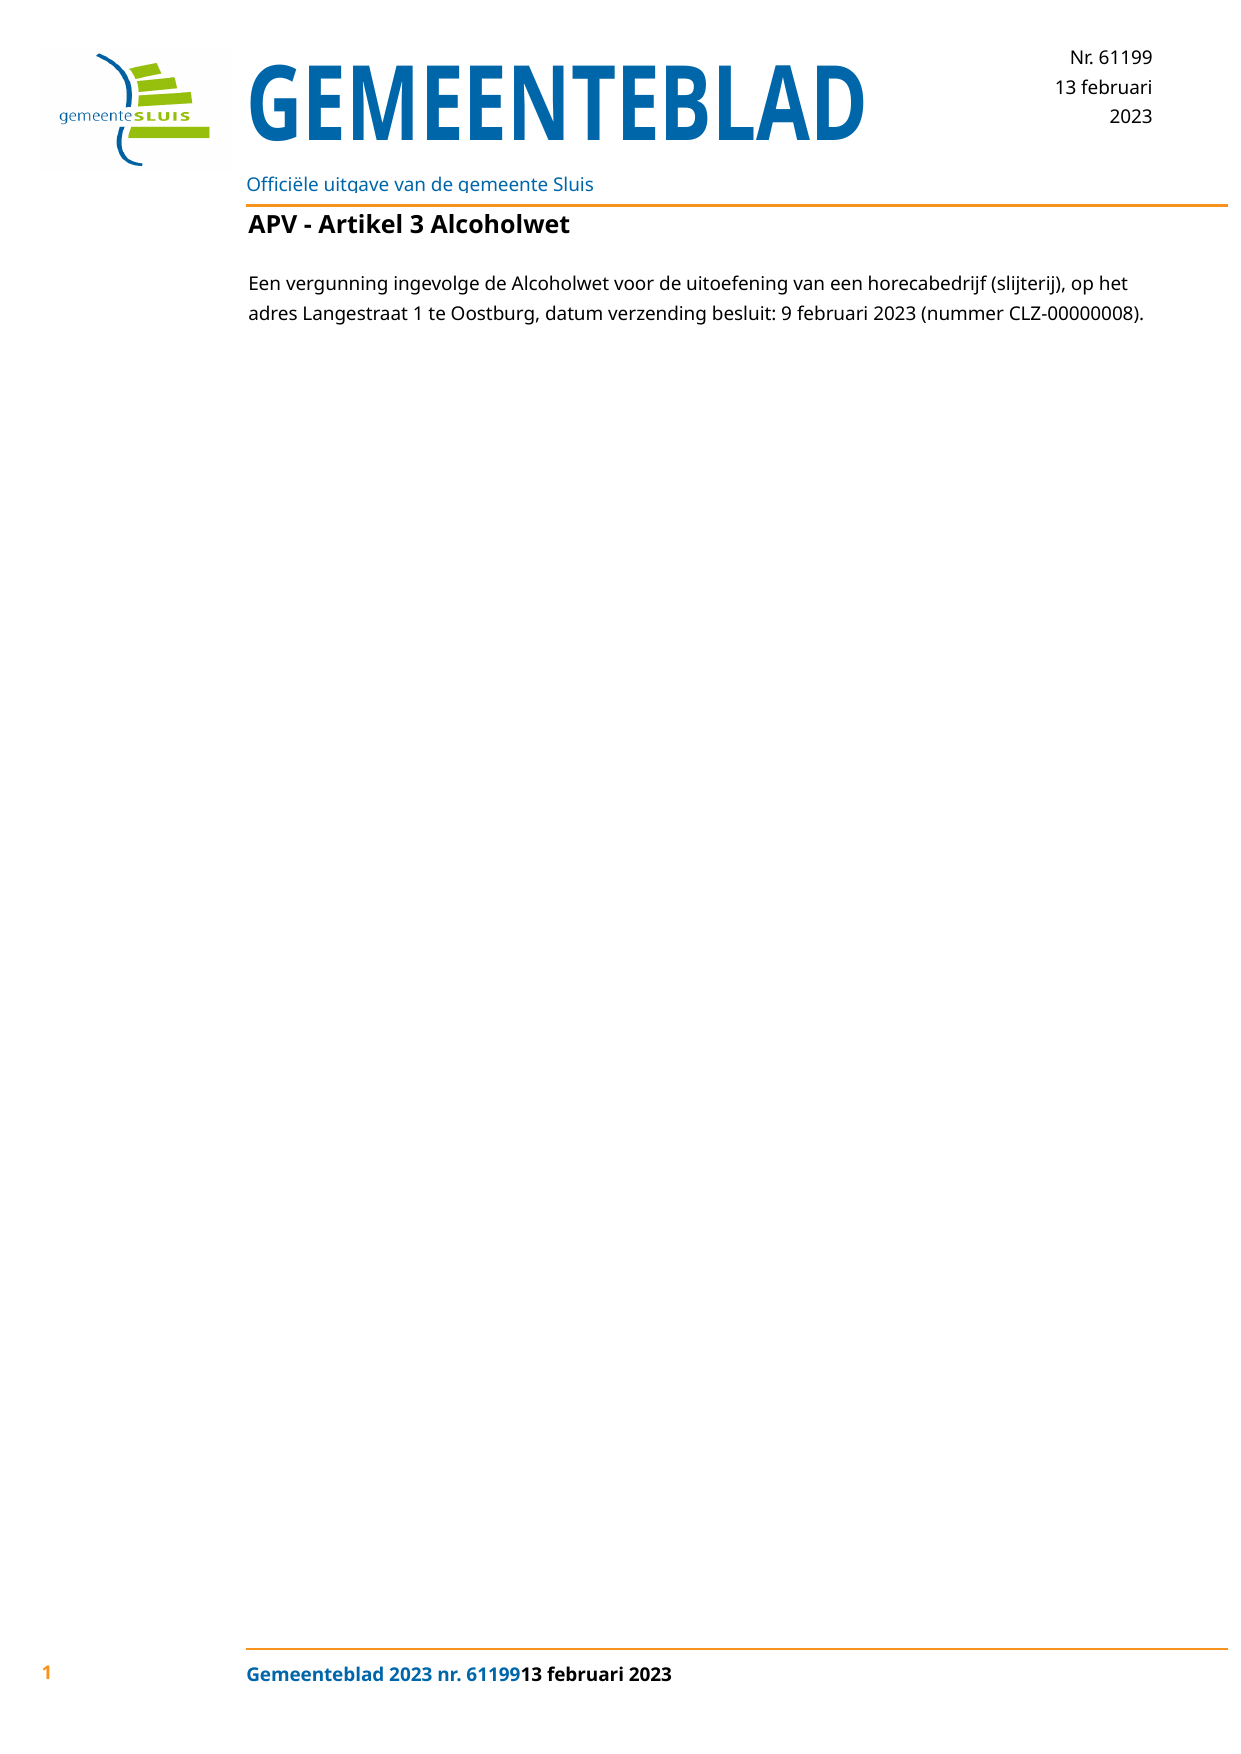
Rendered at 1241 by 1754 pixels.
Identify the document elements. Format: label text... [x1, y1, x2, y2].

text Een vergunning ingevolge de Alcoholwet voor de uitoefening van een horecabedrijf (slijterij), op het adres Langestraat 1 te Oostburg, datum verzending besluit: 9 februari 2023 (nummer CLZ-00000008). [248, 270, 1152, 326]
text APV - Artikel 3 Alcoholwet [248, 207, 1152, 241]
picture [41, 47, 231, 172]
